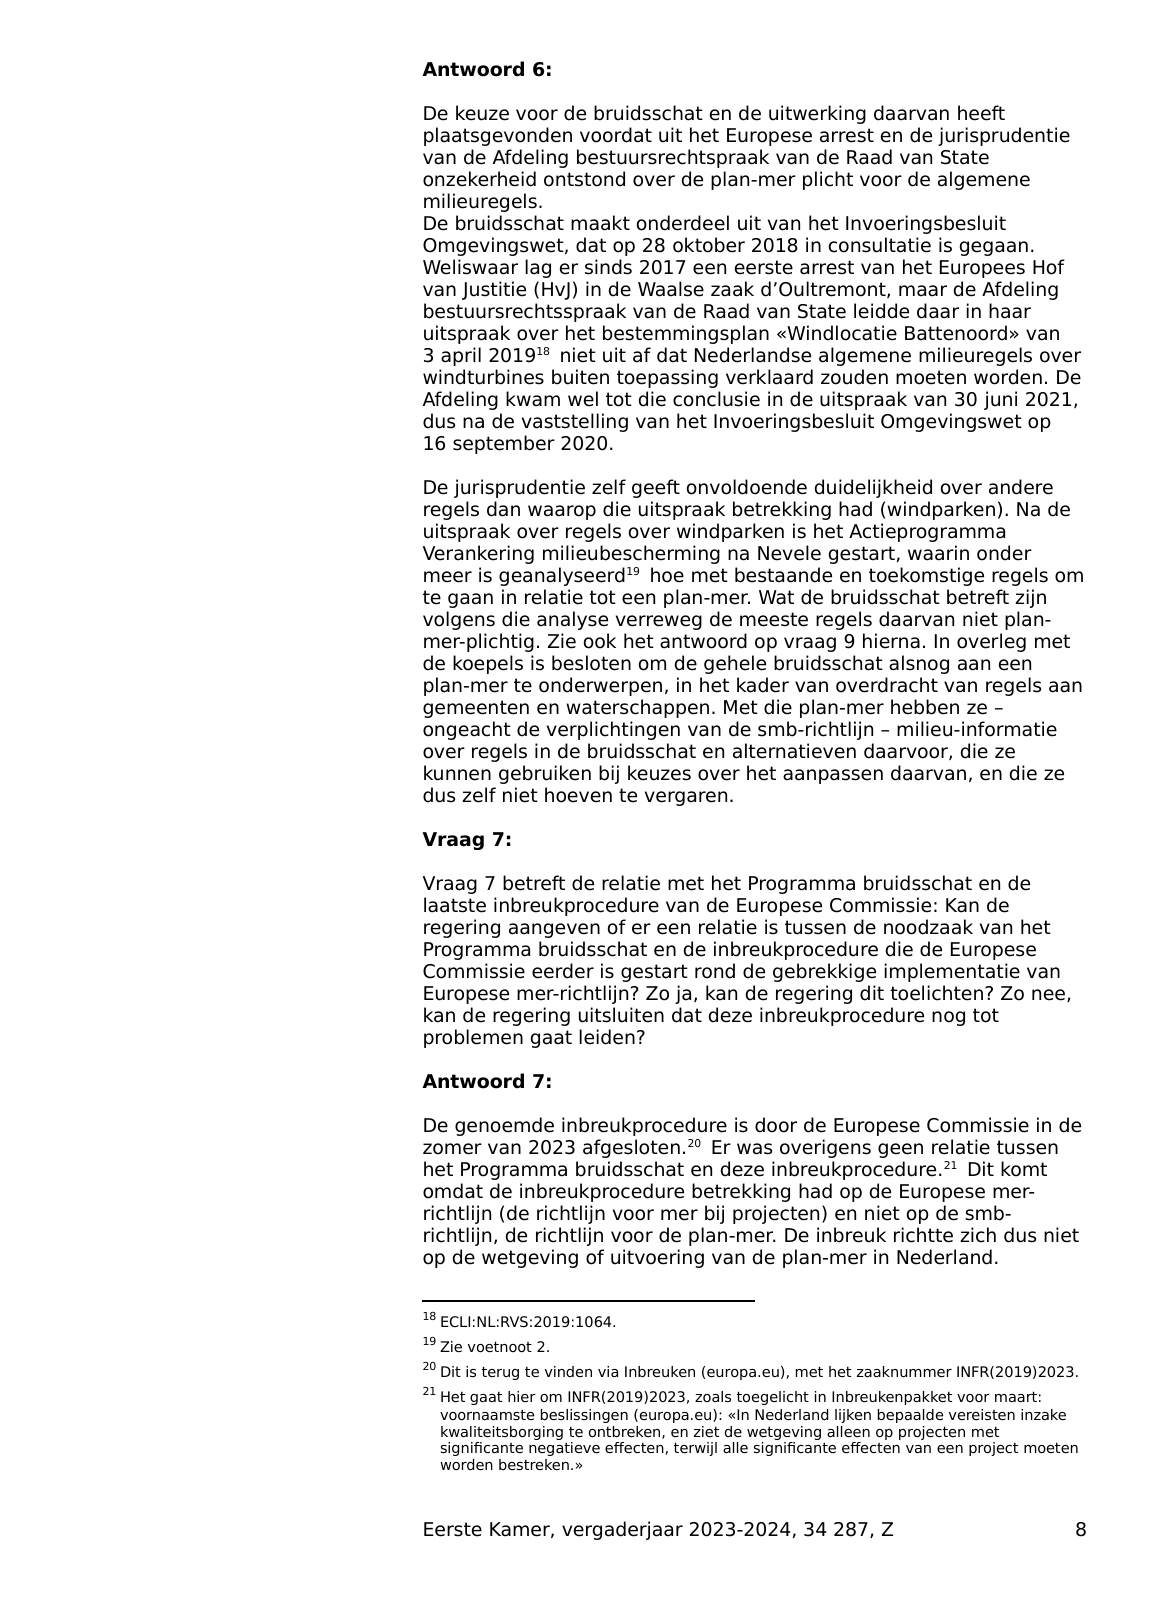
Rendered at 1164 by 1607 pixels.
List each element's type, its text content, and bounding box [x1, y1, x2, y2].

subtitle Antwoord 7: [422, 1071, 1087, 1093]
text Vraag 7 betreft de relatie met het Programma bruidsschat en de laatste inbreukprocedure van de Europese Commissie: Kan de regering aangeven of er een relatie is tussen de noodzaak van het Programma bruidsschat en de inbreukprocedure die de Europese Commissie eerder is gestart rond de gebrekkige implementatie van Europese mer-richtlijn? Zo ja, kan de regering dit toelichten? Zo nee, kan de regering uitsluiten dat deze inbreukprocedure nog tot problemen gaat leiden? [422, 873, 1087, 1049]
text De genoemde inbreukprocedure is door de Europese Commissie in de zomer van 2023 afgesloten. Er was overigens geen relatie tussen het Programma bruidsschat en deze inbreukprocedure. Dit komt omdat de inbreukprocedure betrekking had op de Europese mer-richtlijn (de richtlijn voor mer bij projecten) en niet op de smb-richtlijn, de richtlijn voor de plan-mer. De inbreuk richtte zich dus niet op de wetgeving of uitvoering van de plan-mer in Nederland. [422, 1115, 1087, 1269]
text De bruidsschat maakt onderdeel uit van het Invoeringsbesluit Omgevingswet, dat op 28 oktober 2018 in consultatie is gegaan. Weliswaar lag er sinds 2017 een eerste arrest van het Europees Hof van Justitie (HvJ) in de Waalse zaak d’Oultremont, maar de Afdeling bestuursrechtsspraak van de Raad van State leidde daar in haar uitspraak over het bestemmingsplan «Windlocatie Battenoord» van 3 april 2019 niet uit af dat Nederlandse algemene milieuregels over windturbines buiten toepassing verklaard zouden moeten worden. De Afdeling kwam wel tot die conclusie in de uitspraak van 30 juni 2021, dus na de vaststelling van het Invoeringsbesluit Omgevingswet op 16 september 2020. [422, 213, 1087, 455]
text De keuze voor de bruidsschat en de uitwerking daarvan heeft plaatsgevonden voordat uit het Europese arrest en de jurisprudentie van de Afdeling bestuursrechtspraak van de Raad van State onzekerheid ontstond over de plan-mer plicht voor de algemene milieuregels. [422, 103, 1087, 213]
subtitle Antwoord 6: [422, 59, 1087, 81]
text Het gaat hier om INFR(2019)2023, zoals toegelicht in Inbreukenpakket voor maart: voornaamste beslissingen (europa.eu): «In Nederland lijken bepaalde vereisten inzake kwaliteitsborging te ontbreken, en ziet de wetgeving alleen op projecten met significante negatieve effecten, terwijl alle significante effecten van een project moeten worden bestreken.» [422, 1385, 1087, 1474]
text ECLI:NL:RVS:2019:1064. [422, 1310, 1087, 1332]
subtitle Vraag 7: [422, 829, 1087, 851]
text De jurisprudentie zelf geeft onvoldoende duidelijkheid over andere regels dan waarop die uitspraak betrekking had (windparken). Na de uitspraak over regels over windparken is het Actieprogramma Verankering milieubescherming na Nevele gestart, waarin onder meer is geanalyseerd hoe met bestaande en toekomstige regels om te gaan in relatie tot een plan-mer. Wat de bruidsschat betreft zijn volgens die analyse verreweg de meeste regels daarvan niet plan-mer-plichtig. Zie ook het antwoord op vraag 9 hierna. In overleg met de koepels is besloten om de gehele bruidsschat alsnog aan een plan-mer te onderwerpen, in het kader van overdracht van regels aan gemeenten en waterschappen. Met die plan-mer hebben ze – ongeacht de verplichtingen van de smb-richtlijn – milieu-informatie over regels in de bruidsschat en alternatieven daarvoor, die ze kunnen gebruiken bij keuzes over het aanpassen daarvan, en die ze dus zelf niet hoeven te vergaren. [422, 477, 1087, 807]
text Zie voetnoot 2. [422, 1335, 1087, 1357]
text Dit is terug te vinden via Inbreuken (europa.eu), met het zaaknummer INFR(2019)2023. [422, 1360, 1087, 1382]
